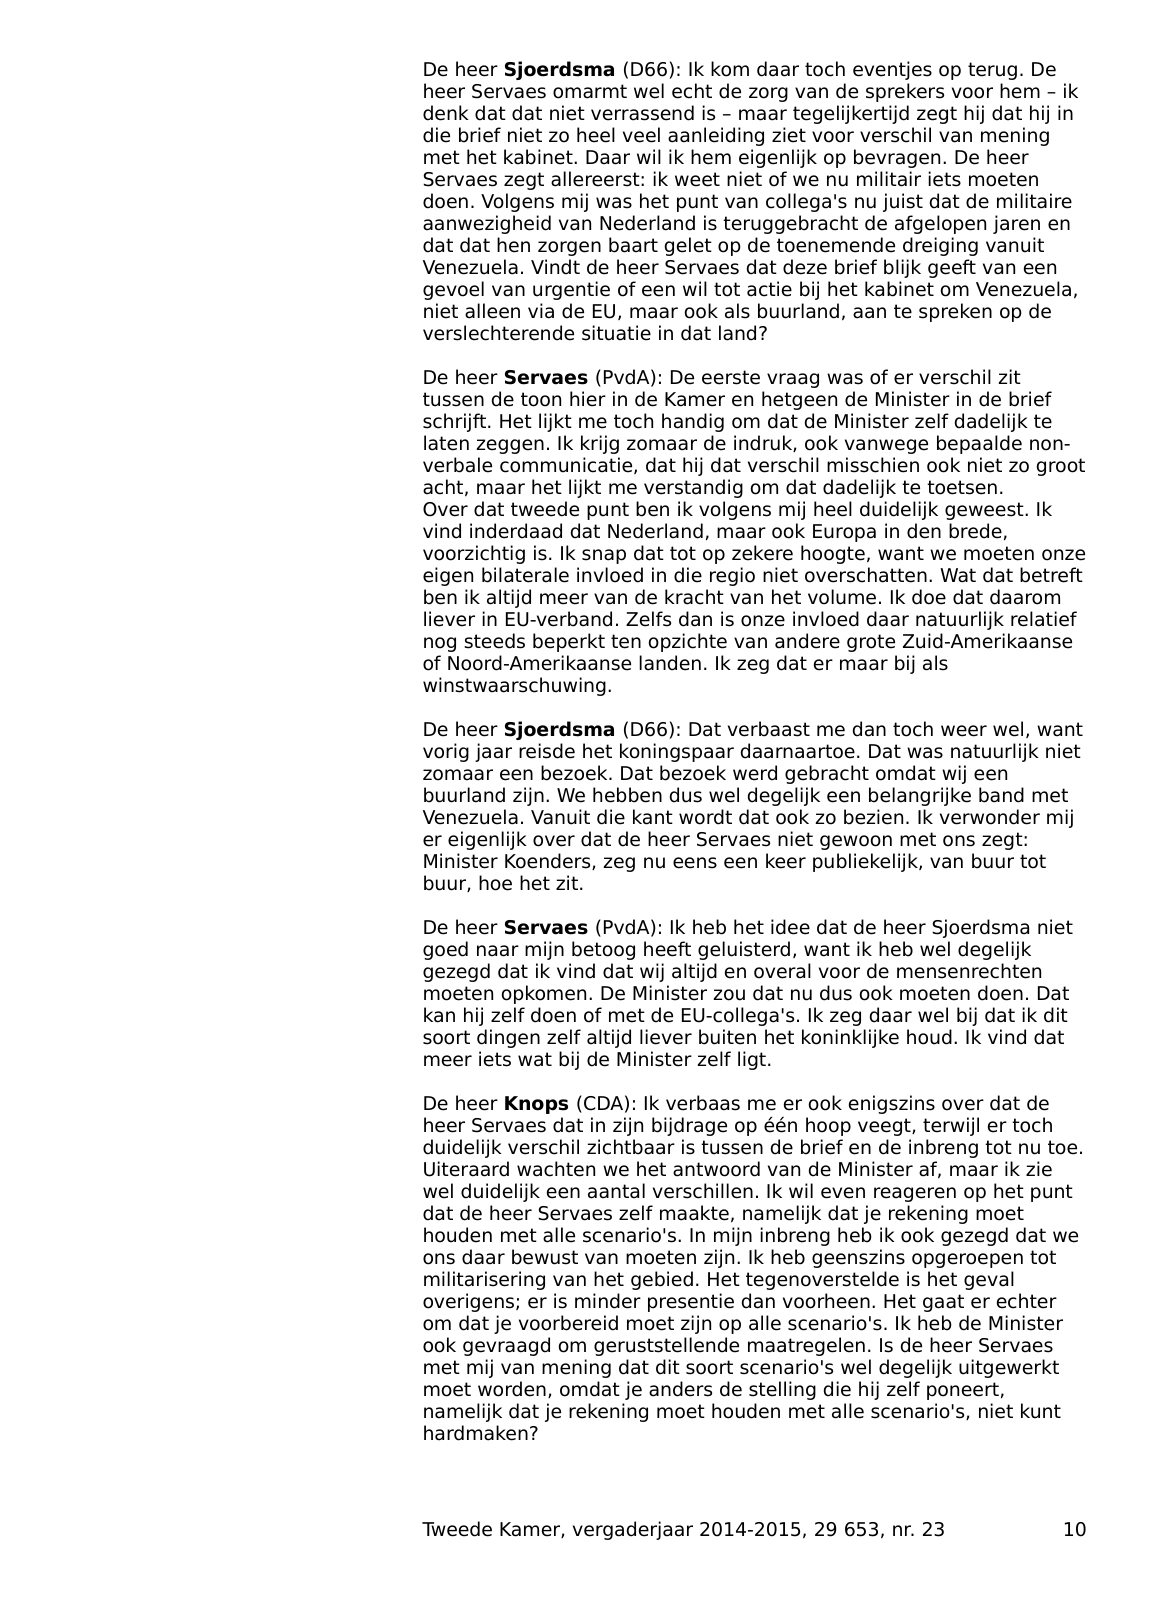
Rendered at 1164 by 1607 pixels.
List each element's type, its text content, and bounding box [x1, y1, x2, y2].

text De heer Sjoerdsma (D66): Ik kom daar toch eventjes op terug. De heer Servaes omarmt wel echt de zorg van de sprekers voor hem – ik denk dat dat niet verrassend is – maar tegelijkertijd zegt hij dat hij in die brief niet zo heel veel aanleiding ziet voor verschil van mening met het kabinet. Daar wil ik hem eigenlijk op bevragen. De heer Servaes zegt allereerst: ik weet niet of we nu militair iets moeten doen. Volgens mij was het punt van collega's nu juist dat de militaire aanwezigheid van Nederland is teruggebracht de afgelopen jaren en dat dat hen zorgen baart gelet op de toenemende dreiging vanuit Venezuela. Vindt de heer Servaes dat deze brief blijk geeft van een gevoel van urgentie of een wil tot actie bij het kabinet om Venezuela, niet alleen via de EU, maar ook als buurland, aan te spreken op de verslechterende situatie in dat land? [422, 59, 1087, 345]
text De heer Servaes (PvdA): De eerste vraag was of er verschil zit tussen de toon hier in de Kamer en hetgeen de Minister in de brief schrijft. Het lijkt me toch handig om dat de Minister zelf dadelijk te laten zeggen. Ik krijg zomaar de indruk, ook vanwege bepaalde non-verbale communicatie, dat hij dat verschil misschien ook niet zo groot acht, maar het lijkt me verstandig om dat dadelijk te toetsen. [422, 367, 1087, 499]
text De heer Sjoerdsma (D66): Dat verbaast me dan toch weer wel, want vorig jaar reisde het koningspaar daarnaartoe. Dat was natuurlijk niet zomaar een bezoek. Dat bezoek werd gebracht omdat wij een buurland zijn. We hebben dus wel degelijk een belangrijke band met Venezuela. Vanuit die kant wordt dat ook zo bezien. Ik verwonder mij er eigenlijk over dat de heer Servaes niet gewoon met ons zegt: Minister Koenders, zeg nu eens een keer publiekelijk, van buur tot buur, hoe het zit. [422, 719, 1087, 895]
text De heer Servaes (PvdA): Ik heb het idee dat de heer Sjoerdsma niet goed naar mijn betoog heeft geluisterd, want ik heb wel degelijk gezegd dat ik vind dat wij altijd en overal voor de mensenrechten moeten opkomen. De Minister zou dat nu dus ook moeten doen. Dat kan hij zelf doen of met de EU-collega's. Ik zeg daar wel bij dat ik dit soort dingen zelf altijd liever buiten het koninklijke houd. Ik vind dat meer iets wat bij de Minister zelf ligt. [422, 917, 1087, 1071]
text Over dat tweede punt ben ik volgens mij heel duidelijk geweest. Ik vind inderdaad dat Nederland, maar ook Europa in den brede, voorzichtig is. Ik snap dat tot op zekere hoogte, want we moeten onze eigen bilaterale invloed in die regio niet overschatten. Wat dat betreft ben ik altijd meer van de kracht van het volume. Ik doe dat daarom liever in EU-verband. Zelfs dan is onze invloed daar natuurlijk relatief nog steeds beperkt ten opzichte van andere grote Zuid-Amerikaanse of Noord-Amerikaanse landen. Ik zeg dat er maar bij als winstwaarschuwing. [422, 499, 1087, 697]
text De heer Knops (CDA): Ik verbaas me er ook enigszins over dat de heer Servaes dat in zijn bijdrage op één hoop veegt, terwijl er toch duidelijk verschil zichtbaar is tussen de brief en de inbreng tot nu toe. Uiteraard wachten we het antwoord van de Minister af, maar ik zie wel duidelijk een aantal verschillen. Ik wil even reageren op het punt dat de heer Servaes zelf maakte, namelijk dat je rekening moet houden met alle scenario's. In mijn inbreng heb ik ook gezegd dat we ons daar bewust van moeten zijn. Ik heb geenszins opgeroepen tot militarisering van het gebied. Het tegenoverstelde is het geval overigens; er is minder presentie dan voorheen. Het gaat er echter om dat je voorbereid moet zijn op alle scenario's. Ik heb de Minister ook gevraagd om geruststellende maatregelen. Is de heer Servaes met mij van mening dat dit soort scenario's wel degelijk uitgewerkt moet worden, omdat je anders de stelling die hij zelf poneert, namelijk dat je rekening moet houden met alle scenario's, niet kunt hardmaken? [422, 1093, 1087, 1444]
